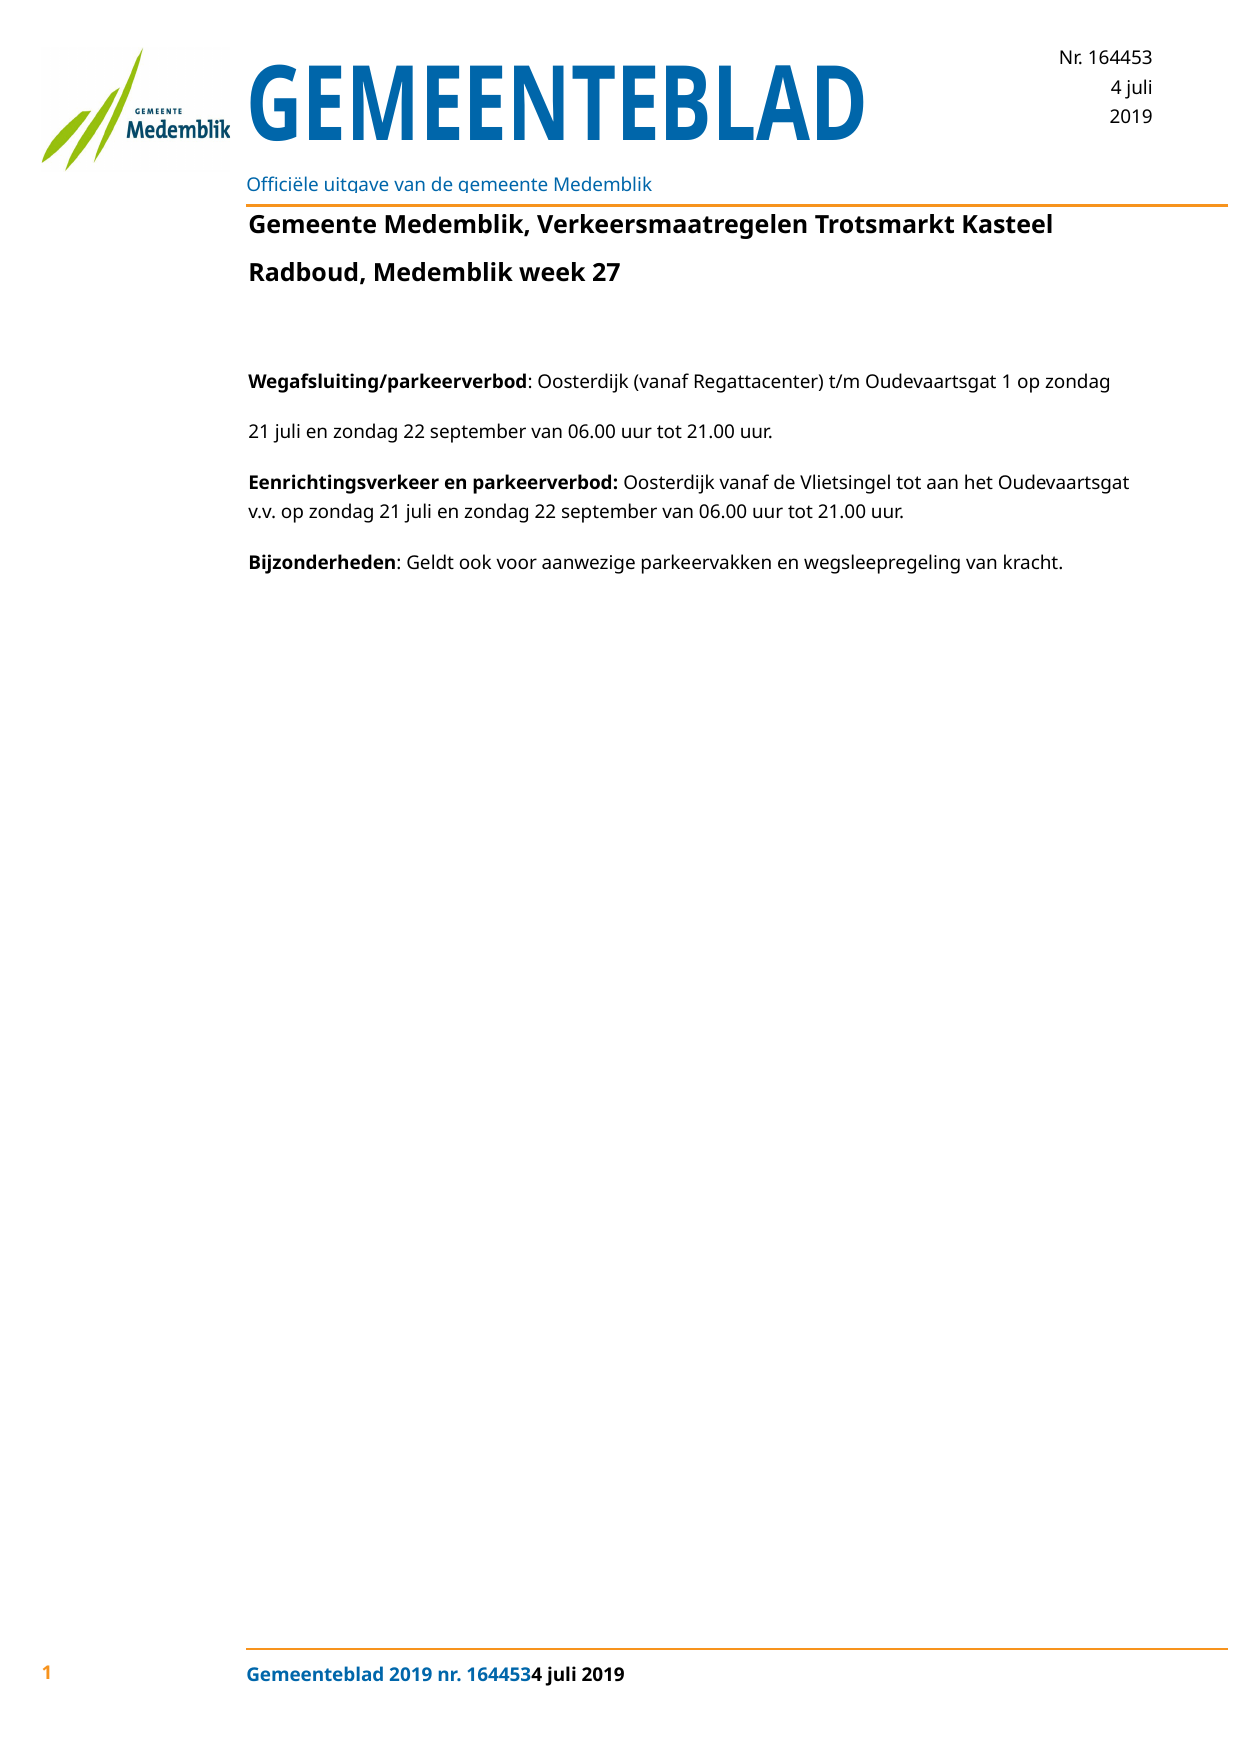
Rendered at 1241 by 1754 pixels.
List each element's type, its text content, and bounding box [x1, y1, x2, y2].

picture [41, 47, 231, 172]
text Bijzonderheden: Geldt ook voor aanwezige parkeervakken en wegsleepregeling van kracht. [248, 549, 1152, 575]
text Eenrichtingsverkeer en parkeerverbod: Oosterdijk vanaf de Vlietsingel tot aan het Oudevaartsgat v.v. op zondag 21 juli en zondag 22 september van 06.00 uur tot 21.00 uur. [248, 469, 1152, 524]
text Wegafsluiting/parkeerverbod: Oosterdijk (vanaf Regattacenter) t/m Oudevaartsgat 1 op zondag [248, 368, 1152, 394]
text 21 juli en zondag 22 september van 06.00 uur tot 21.00 uur. [248, 419, 1152, 444]
text Gemeente Medemblik, Verkeersmaatregelen Trotsmarkt Kasteel Radboud, Medemblik week 27 [248, 207, 1152, 288]
